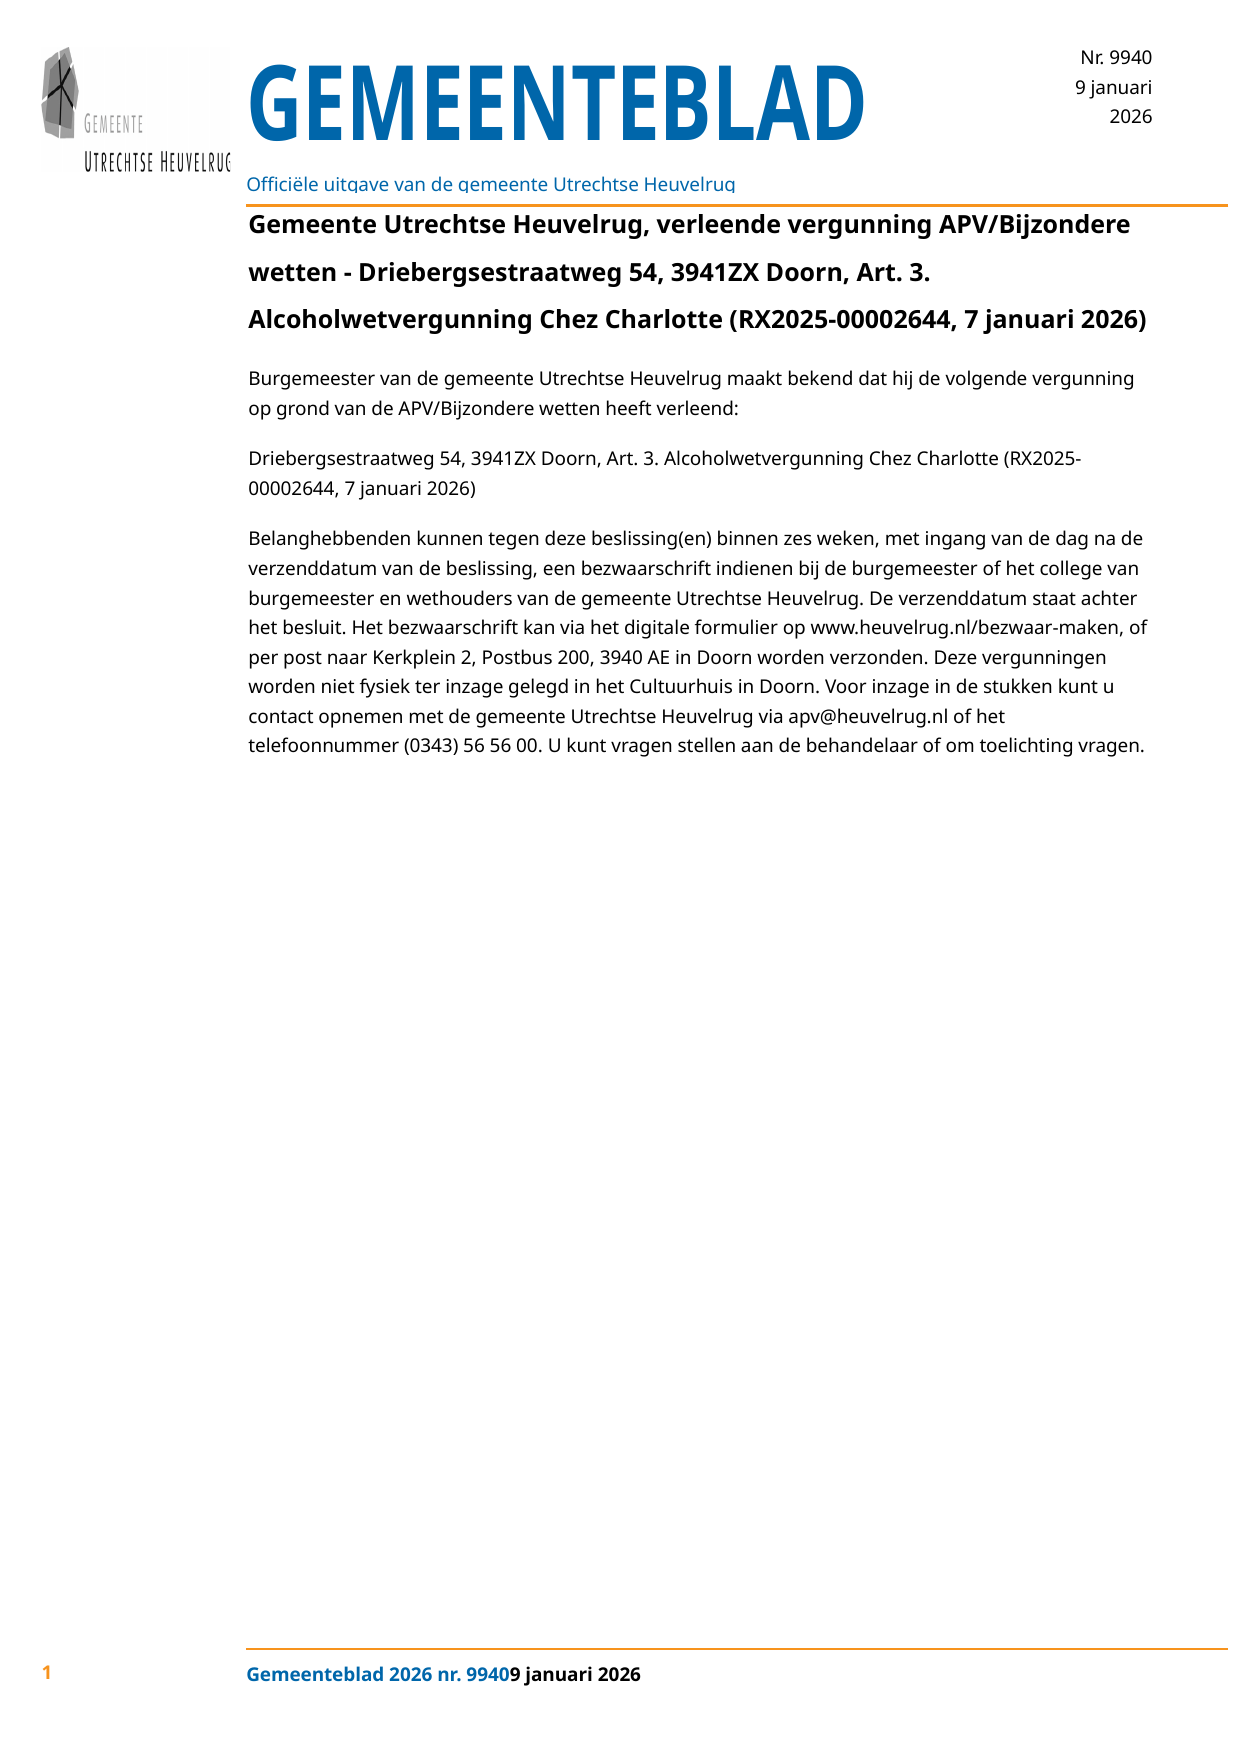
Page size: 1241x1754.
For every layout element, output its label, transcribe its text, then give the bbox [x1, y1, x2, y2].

text Driebergsestraatweg 54, 3941ZX Doorn, Art. 3. Alcoholwetvergunning Chez Charlotte (RX2025-00002644, 7 januari 2026) [248, 446, 1152, 501]
text Belanghebbenden kunnen tegen deze beslissing(en) binnen zes weken, met ingang van de dag na de verzenddatum van de beslissing, een bezwaarschrift indienen bij de burgemeester of het college van burgemeester en wethouders van de gemeente Utrechtse Heuvelrug. De verzenddatum staat achter het besluit. Het bezwaarschrift kan via het digitale formulier op www.heuvelrug.nl/bezwaar-maken, of per post naar Kerkplein 2, Postbus 200, 3940 AE in Doorn worden verzonden. Deze vergunningen worden niet fysiek ter inzage gelegd in het Cultuurhuis in Doorn. Voor inzage in de stukken kunt u contact opnemen met de gemeente Utrechtse Heuvelrug via apv@heuvelrug.nl of het telefoonnummer (0343) 56 56 00. U kunt vragen stellen aan de behandelaar of om toelichting vragen. [248, 526, 1152, 758]
text Gemeente Utrechtse Heuvelrug, verleende vergunning APV/Bijzondere wetten - Driebergsestraatweg 54, 3941ZX Doorn, Art. 3. Alcoholwetvergunning Chez Charlotte (RX2025-00002644, 7 januari 2026) [248, 207, 1152, 336]
text Burgemeester van de gemeente Utrechtse Heuvelrug maakt bekend dat hij de volgende vergunning op grond van de APV/Bijzondere wetten heeft verleend: [248, 366, 1152, 421]
picture [41, 47, 231, 172]
